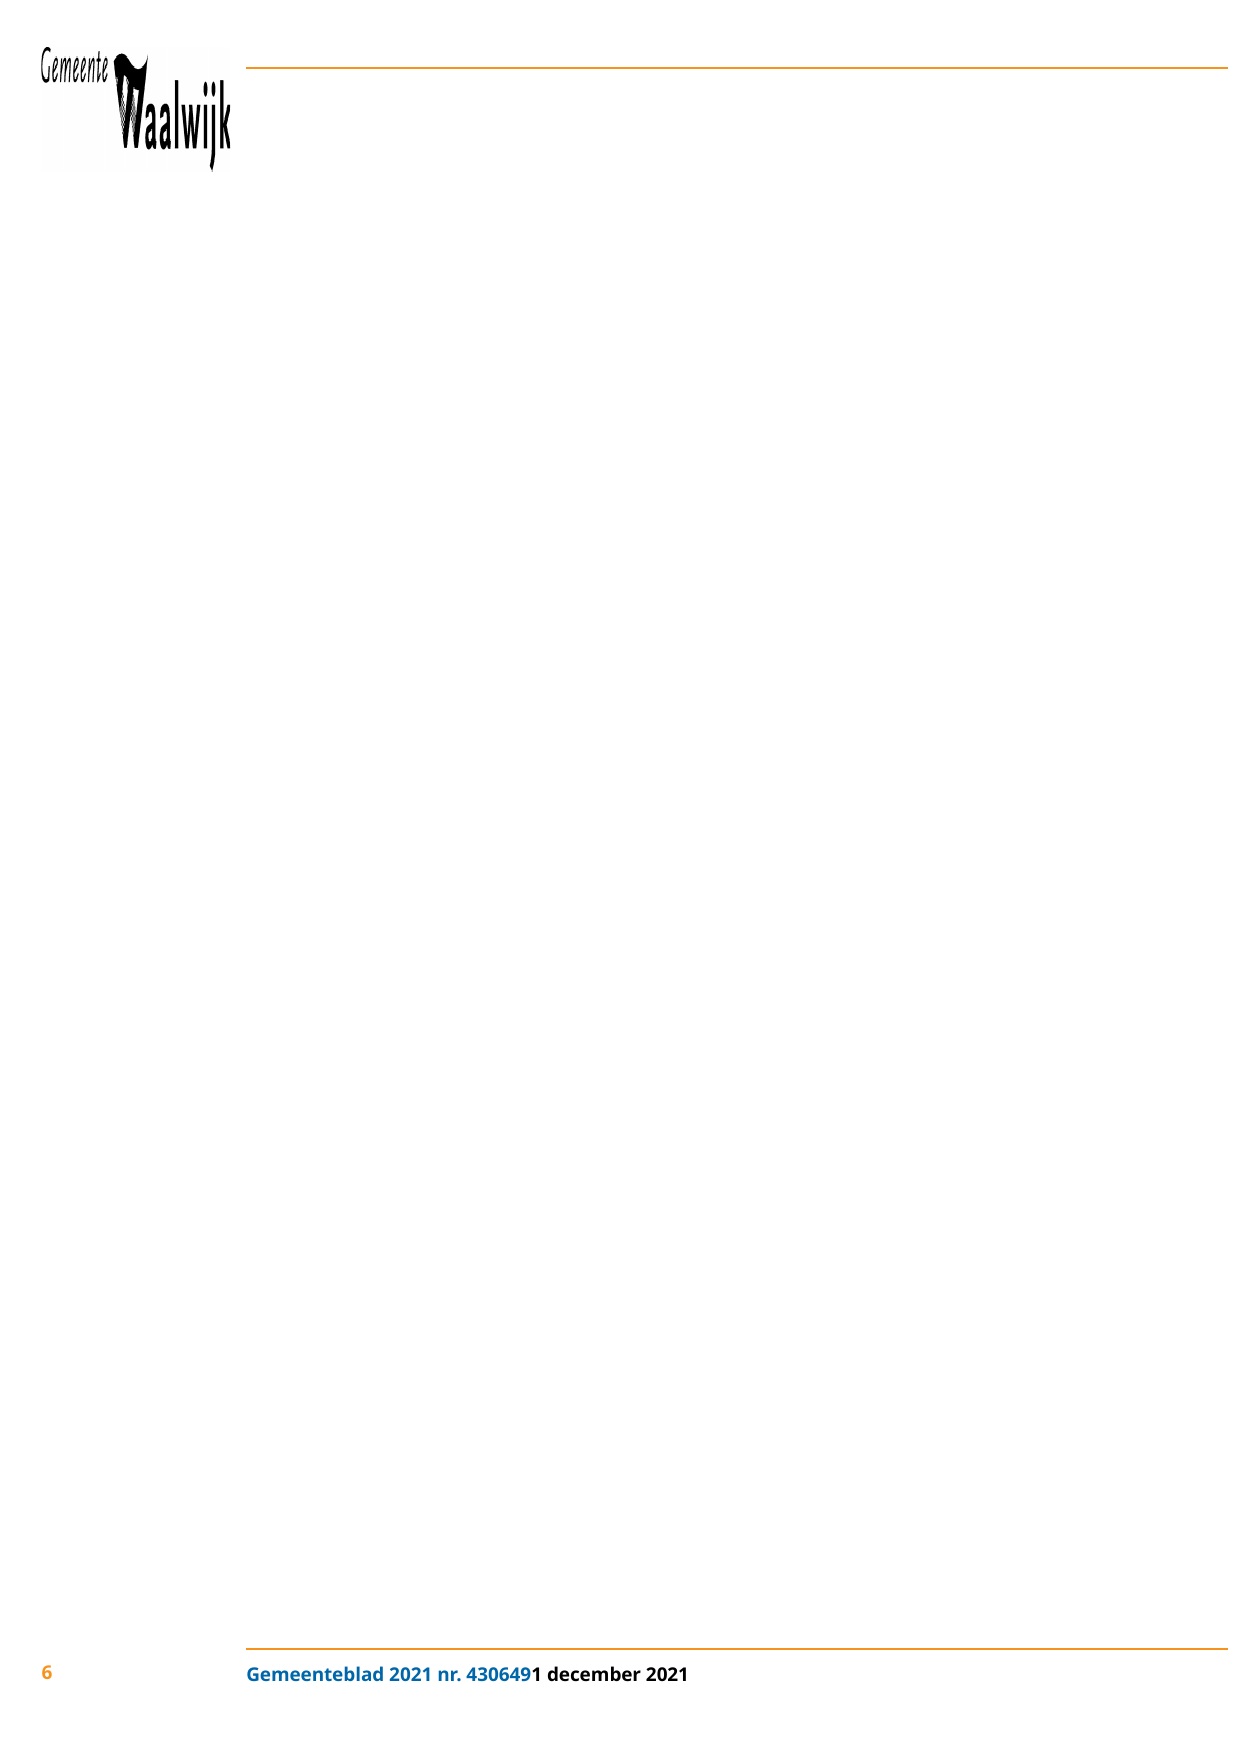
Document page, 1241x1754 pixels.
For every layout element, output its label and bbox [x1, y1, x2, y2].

picture [41, 47, 231, 172]
